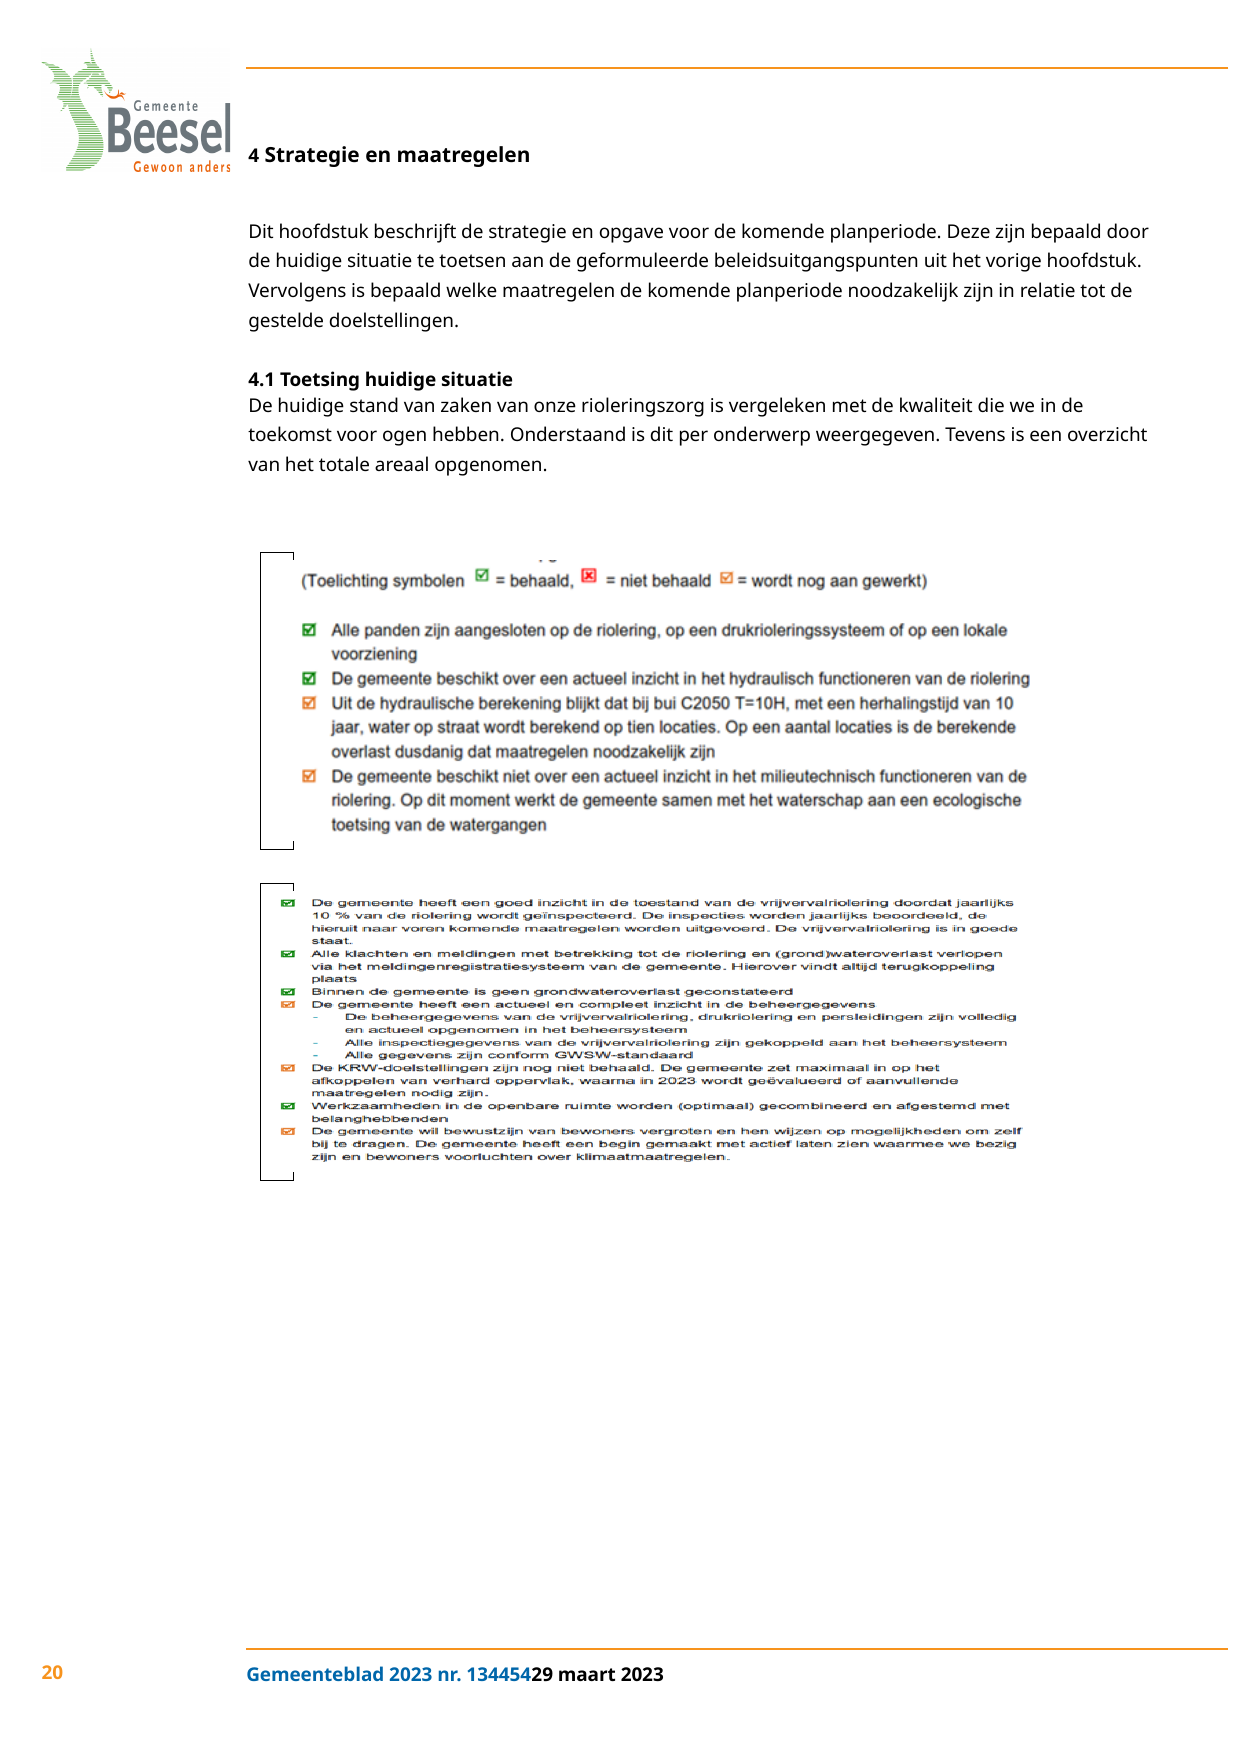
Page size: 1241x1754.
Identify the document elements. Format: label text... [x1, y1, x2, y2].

text Dit hoofdstuk beschrijft de strategie en opgave voor de komende planperiode. Deze zijn bepaald door de huidige situatie te toetsen aan de geformuleerde beleidsuitgangspunten uit het vorige hoofdstuk. Vervolgens is bepaald welke maatregelen de komende planperiode noodzakelijk zijn in relatie tot de gestelde doelstellingen. [248, 218, 1152, 333]
picture [268, 560, 1096, 841]
text 4 Strategie en maatregelen [248, 140, 1152, 169]
text 4.1 Toetsing huidige situatie [248, 366, 1152, 392]
picture [41, 47, 231, 172]
picture [268, 891, 1096, 1172]
text De huidige stand van zaken van onze rioleringszorg is vergeleken met de kwaliteit die we in de toekomst voor ogen hebben. Onderstaand is dit per onderwerp weergegeven. Tevens is een overzicht van het totale areaal opgenomen. [248, 392, 1152, 477]
